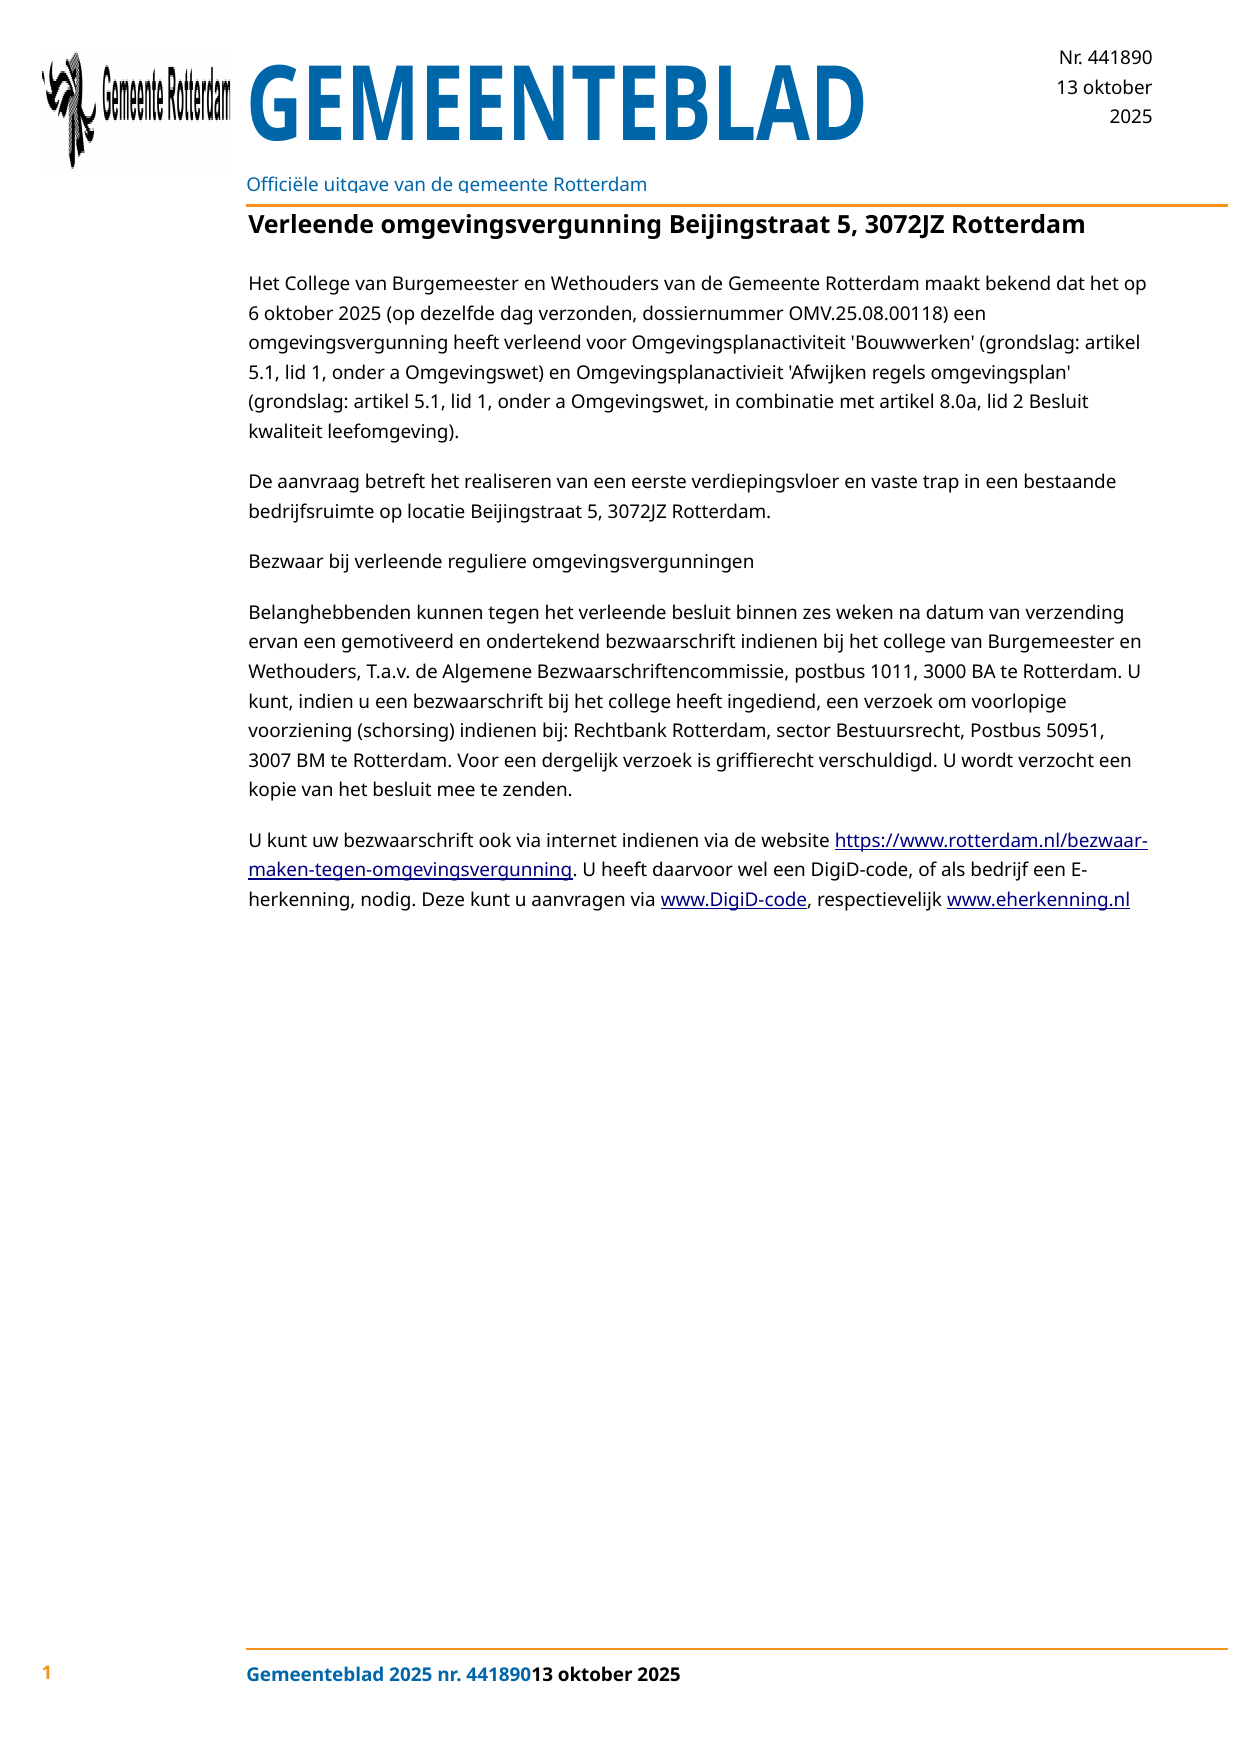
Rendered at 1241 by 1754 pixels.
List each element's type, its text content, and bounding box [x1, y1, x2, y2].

text Verleende omgevingsvergunning Beijingstraat 5, 3072JZ Rotterdam [248, 207, 1152, 241]
text Het College van Burgemeester en Wethouders van de Gemeente Rotterdam maakt bekend dat het op 6 oktober 2025 (op dezelfde dag verzonden, dossiernummer OMV.25.08.00118) een omgevingsvergunning heeft verleend voor Omgevingsplanactiviteit 'Bouwwerken' (grondslag: artikel 5.1, lid 1, onder a Omgevingswet) en Omgevingsplanactivieit 'Afwijken regels omgevingsplan' (grondslag: artikel 5.1, lid 1, onder a Omgevingswet, in combinatie met artikel 8.0a, lid 2 Besluit kwaliteit leefomgeving). [248, 270, 1152, 444]
text Bezwaar bij verleende reguliere omgevingsvergunningen [248, 549, 1152, 574]
text U kunt uw bezwaarschrift ook via internet indienen via de website https://www.rotterdam.nl/bezwaar-maken-tegen-omgevingsvergunning. U heeft daarvoor wel een DigiD-code, of als bedrijf een E-herkenning, nodig. Deze kunt u aanvragen via www.DigiD-code, respectievelijk www.eherkenning.nl [248, 827, 1152, 912]
text Belanghebbenden kunnen tegen het verleende besluit binnen zes weken na datum van verzending ervan een gemotiveerd en ondertekend bezwaarschrift indienen bij het college van Burgemeester en Wethouders, T.a.v. de Algemene Bezwaarschriftencommissie, postbus 1011, 3000 BA te Rotterdam. U kunt, indien u een bezwaarschrift bij het college heeft ingediend, een verzoek om voorlopige voorziening (schorsing) indienen bij: Rechtbank Rotterdam, sector Bestuursrecht, Postbus 50951, 3007 BM te Rotterdam. Voor een dergelijk verzoek is griffierecht verschuldigd. U wordt verzocht een kopie van het besluit mee te zenden. [248, 599, 1152, 802]
text De aanvraag betreft het realiseren van een eerste verdiepingsvloer en vaste trap in een bestaande bedrijfsruimte op locatie Beijingstraat 5, 3072JZ Rotterdam. [248, 469, 1152, 524]
picture [41, 47, 231, 172]
